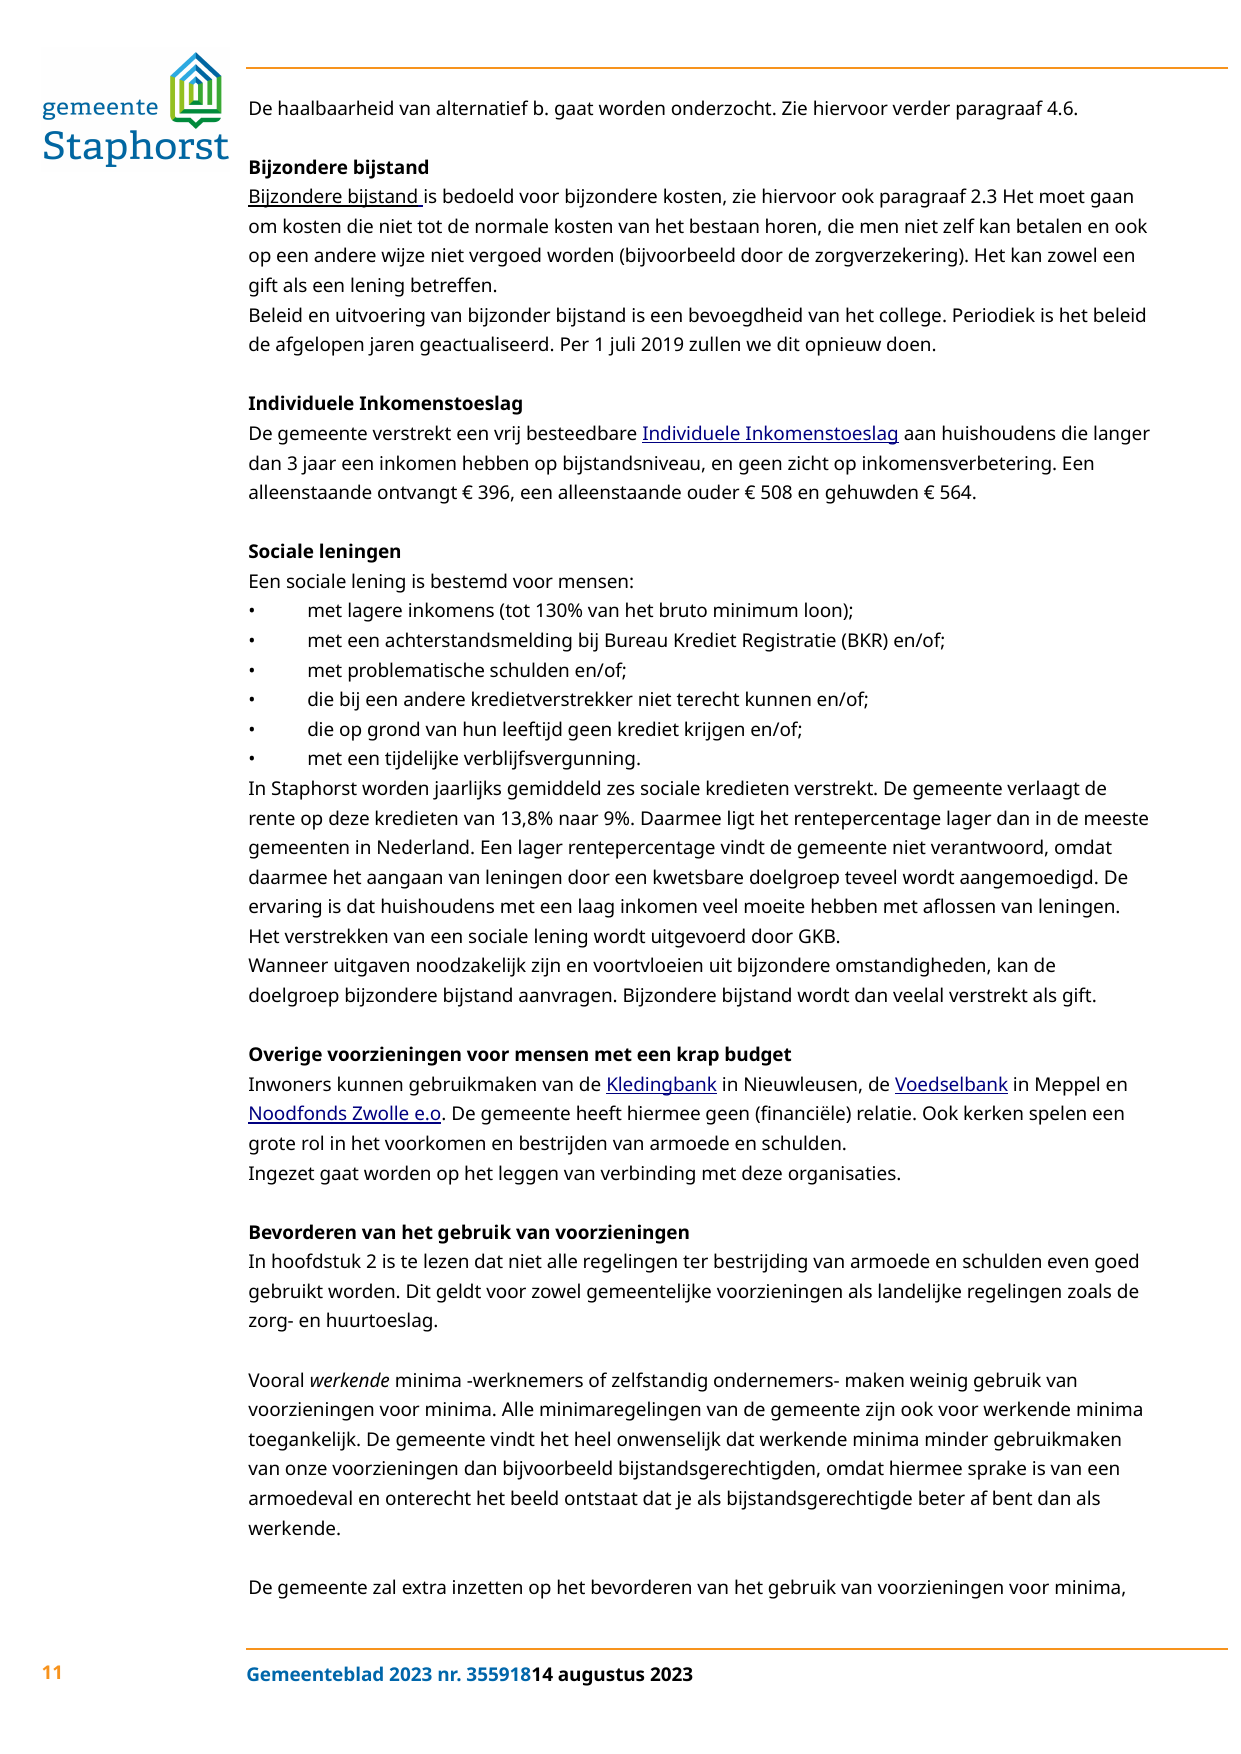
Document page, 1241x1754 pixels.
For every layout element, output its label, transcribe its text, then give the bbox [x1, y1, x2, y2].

text Bijzondere bijstand is bedoeld voor bijzondere kosten, zie hiervoor ook paragraaf 2.3 Het moet gaan om kosten die niet tot de normale kosten van het bestaan horen, die men niet zelf kan betalen en ook op een andere wijze niet vergoed worden (bijvoorbeeld door de zorgverzekering). Het kan zowel een gift als een lening betreffen. [248, 183, 1152, 298]
list met een tijdelijke verblijfsvergunning. [248, 746, 1152, 771]
text Beleid en uitvoering van bijzonder bijstand is een bevoegdheid van het college. Periodiek is het beleid de afgelopen jaren geactualiseerd. Per 1 juli 2019 zullen we dit opnieuw doen. [248, 302, 1152, 357]
text In Staphorst worden jaarlijks gemiddeld zes sociale kredieten verstrekt. De gemeente verlaagt de rente op deze kredieten van 13,8% naar 9%. Daarmee ligt het rentepercentage lager dan in de meeste gemeenten in Nederland. Een lager rentepercentage vindt de gemeente niet verantwoord, omdat daarmee het aangaan van leningen door een kwetsbare doelgroep teveel wordt aangemoedigd. De ervaring is dat huishoudens met een laag inkomen veel moeite hebben met aflossen van leningen. [248, 775, 1152, 919]
text Bevorderen van het gebruik van voorzieningen [248, 1219, 1152, 1245]
text De gemeente zal extra inzetten op het bevorderen van het gebruik van voorzieningen voor minima, [248, 1574, 1152, 1600]
text Wanneer uitgaven noodzakelijk zijn en voortvloeien uit bijzondere omstandigheden, kan de doelgroep bijzondere bijstand aanvragen. Bijzondere bijstand wordt dan veelal verstrekt als gift. [248, 953, 1152, 1008]
text Sociale leningen [248, 538, 1152, 564]
list met een achterstandsmelding bij Bureau Krediet Registratie (BKR) en/of; [248, 627, 1152, 653]
list die op grond van hun leeftijd geen krediet krijgen en/of; [248, 716, 1152, 742]
text Het verstrekken van een sociale lening wordt uitgevoerd door GKB. [248, 923, 1152, 949]
text De haalbaarheid van alternatief b. gaat worden onderzocht. Zie hiervoor verder paragraaf 4.6. [248, 95, 1152, 121]
list met lagere inkomens (tot 130% van het bruto minimum loon); [248, 598, 1152, 623]
text In hoofdstuk 2 is te lezen dat niet alle regelingen ter bestrijding van armoede en schulden even goed gebruikt worden. Dit geldt voor zowel gemeentelijke voorzieningen als landelijke regelingen zoals de zorg- en huurtoeslag. [248, 1248, 1152, 1333]
text Ingezet gaat worden op het leggen van verbinding met deze organisaties. [248, 1160, 1152, 1186]
text Bijzondere bijstand [248, 154, 1152, 180]
text Een sociale lening is bestemd voor mensen: [248, 568, 1152, 594]
text Vooral werkende minima -werknemers of zelfstandig ondernemers- maken weinig gebruik van voorzieningen voor minima. Alle minimaregelingen van de gemeente zijn ook voor werkende minima toegankelijk. De gemeente vindt het heel onwenselijk dat werkende minima minder gebruikmaken van onze voorzieningen dan bijvoorbeeld bijstandsgerechtigden, omdat hiermee sprake is van een armoedeval en onterecht het beeld ontstaat dat je als bijstandsgerechtigde beter af bent dan als werkende. [248, 1367, 1152, 1541]
list met problematische schulden en/of; [248, 657, 1152, 683]
list die bij een andere kredietverstrekker niet terecht kunnen en/of; [248, 686, 1152, 712]
text Inwoners kunnen gebruikmaken van de Kledingbank in Nieuwleusen, de Voedselbank in Meppel en Noodfonds Zwolle e.o. De gemeente heeft hiermee geen (financiële) relatie. Ook kerken spelen een grote rol in het voorkomen en bestrijden van armoede en schulden. [248, 1071, 1152, 1156]
text Individuele Inkomenstoeslag [248, 391, 1152, 416]
text De gemeente verstrekt een vrij besteedbare Individuele Inkomenstoeslag aan huishoudens die langer dan 3 jaar een inkomen hebben op bijstandsniveau, en geen zicht op inkomensverbetering. Een alleenstaande ontvangt € 396, een alleenstaande ouder € 508 en gehuwden € 564. [248, 420, 1152, 505]
picture [41, 47, 231, 172]
text Overige voorzieningen voor mensen met een krap budget [248, 1041, 1152, 1067]
